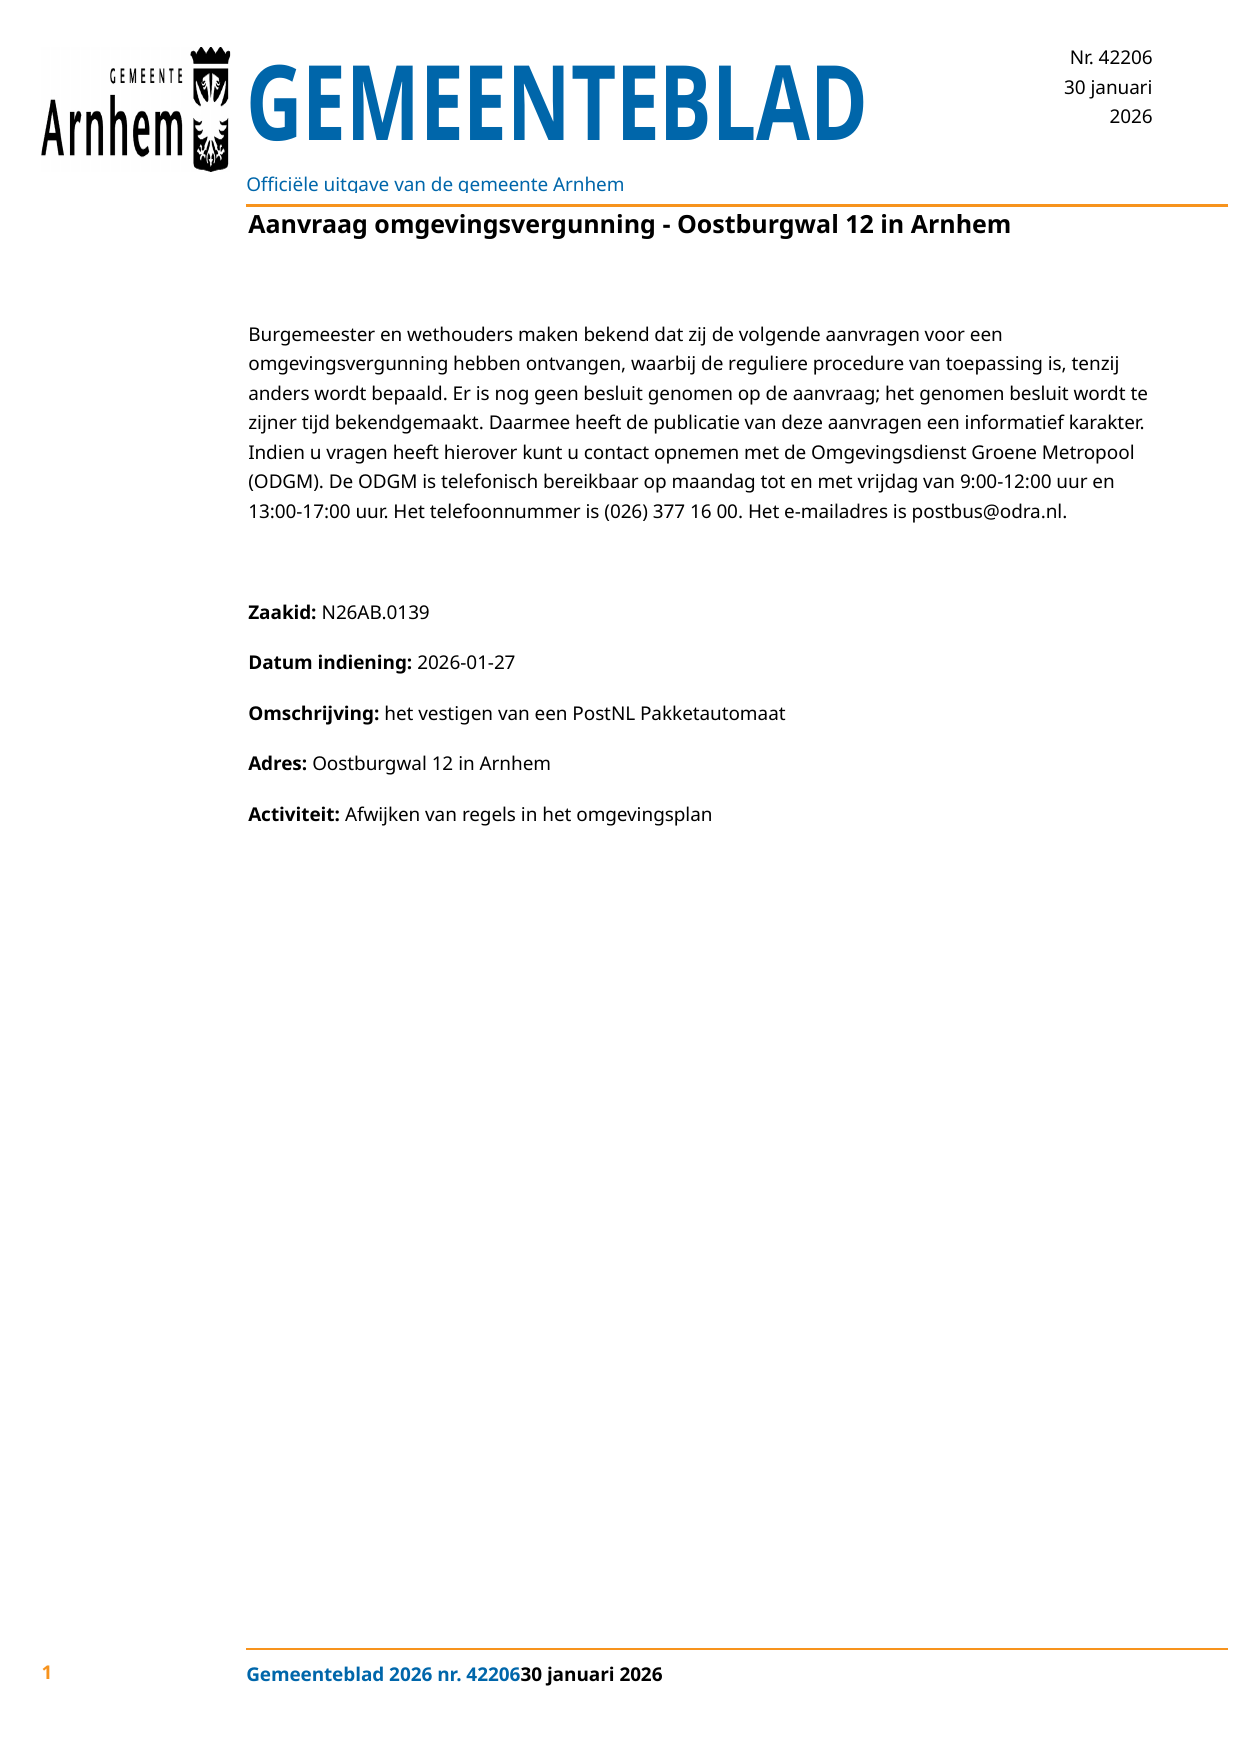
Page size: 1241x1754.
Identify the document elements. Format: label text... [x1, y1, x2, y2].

text Zaakid: N26AB.0139 [248, 599, 1152, 625]
picture [41, 47, 231, 172]
text Datum indiening: 2026-01-27 [248, 649, 1152, 675]
text Activiteit: Afwijken van regels in het omgevingsplan [248, 801, 1152, 826]
text Adres: Oostburgwal 12 in Arnhem [248, 750, 1152, 776]
text Burgemeester en wethouders maken bekend dat zij de volgende aanvragen voor een omgevingsvergunning hebben ontvangen, waarbij de reguliere procedure van toepassing is, tenzij anders wordt bepaald. Er is nog geen besluit genomen op de aanvraag; het genomen besluit wordt te zijner tijd bekendgemaakt. Daarmee heeft de publicatie van deze aanvragen een informatief karakter. Indien u vragen heeft hierover kunt u contact opnemen met de Omgevingsdienst Groene Metropool (ODGM). De ODGM is telefonisch bereikbaar op maandag tot en met vrijdag van 9:00-12:00 uur en 13:00-17:00 uur. Het telefoonnummer is (026) 377 16 00. Het e-mailadres is postbus@odra.nl. [248, 321, 1152, 524]
text Omschrijving: het vestigen van een PostNL Pakketautomaat [248, 700, 1152, 726]
text Aanvraag omgevingsvergunning - Oostburgwal 12 in Arnhem [248, 207, 1152, 241]
